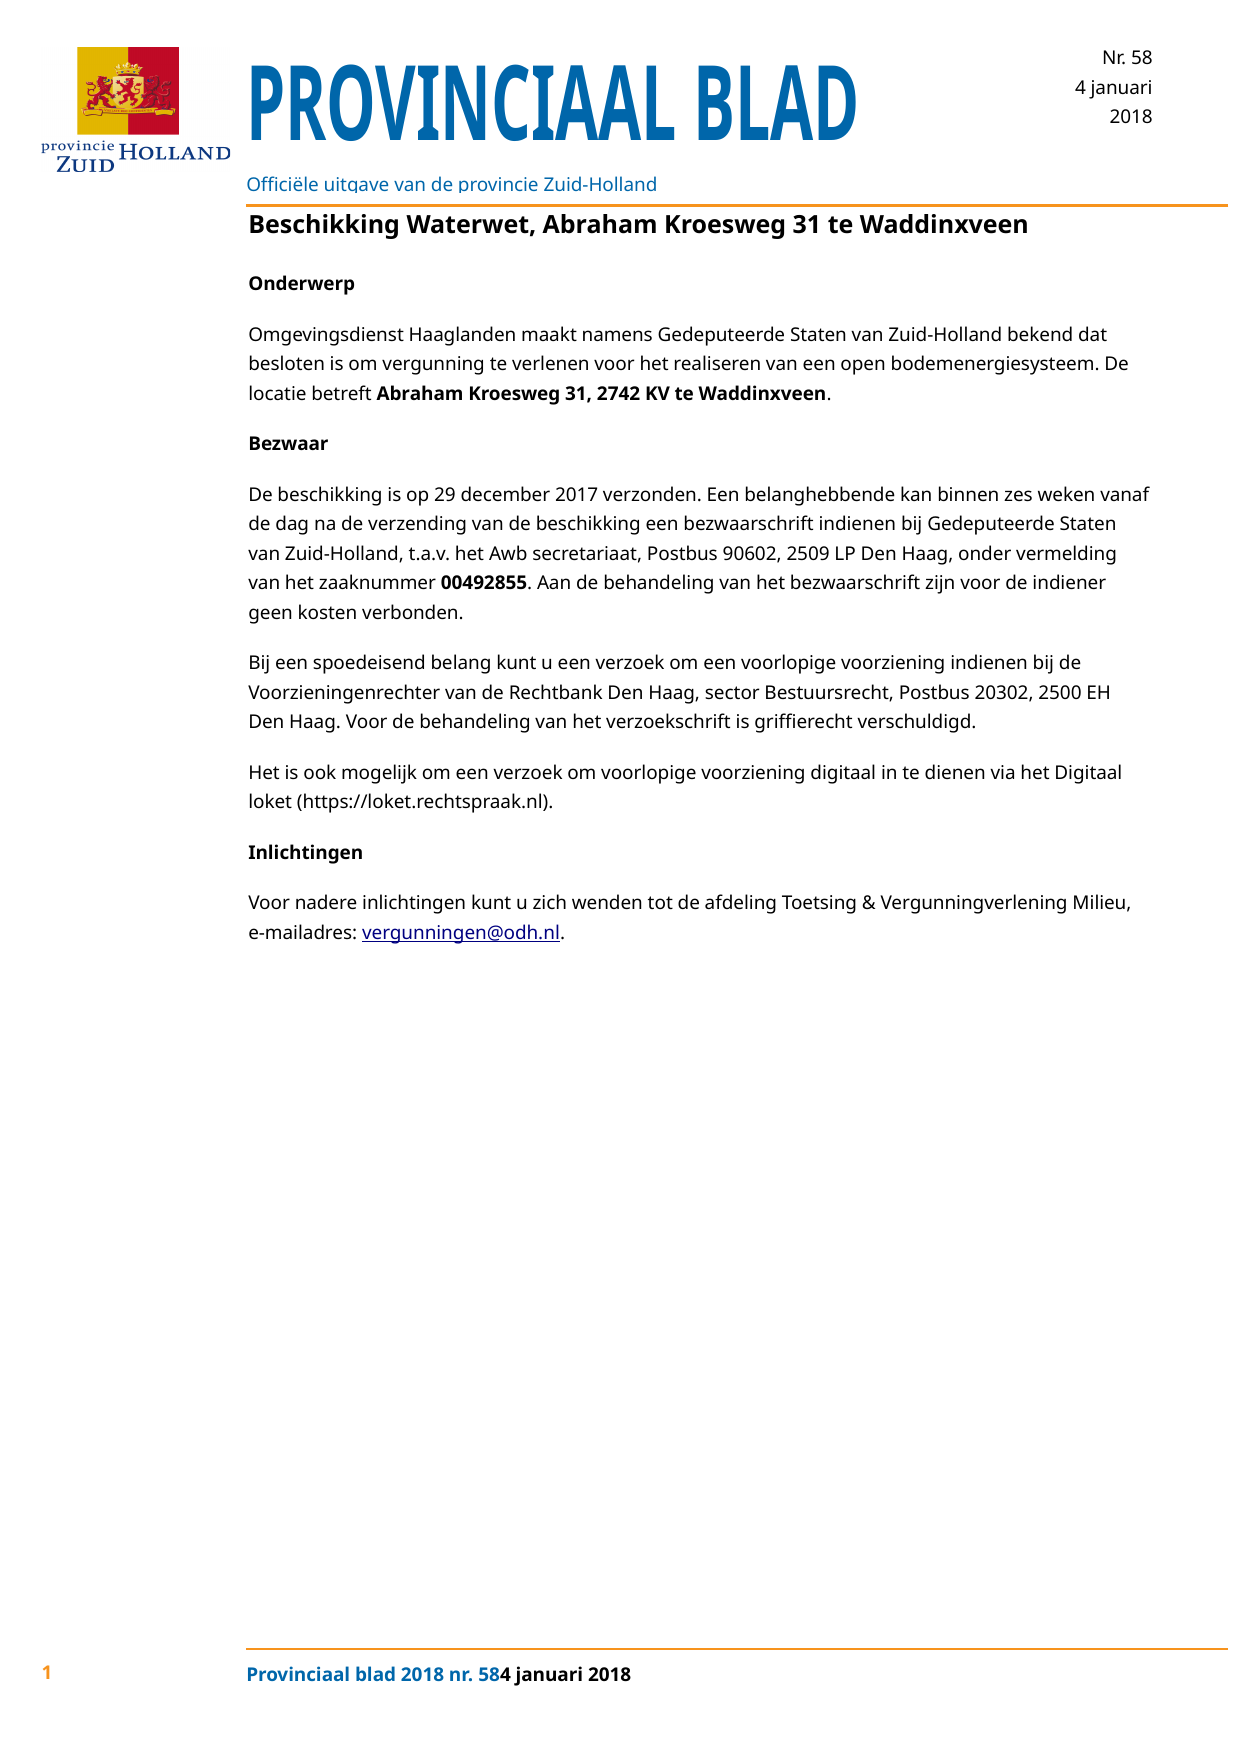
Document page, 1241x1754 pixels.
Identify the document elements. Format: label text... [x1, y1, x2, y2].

text Inlichtingen [248, 839, 1152, 865]
text De beschikking is op 29 december 2017 verzonden. Een belanghebbende kan binnen zes weken vanaf de dag na de verzending van de beschikking een bezwaarschrift indienen bij Gedeputeerde Staten van Zuid-Holland, t.a.v. het Awb secretariaat, Postbus 90602, 2509 LP Den Haag, onder vermelding van het zaaknummer 00492855. Aan de behandeling van het bezwaarschrift zijn voor de indiener geen kosten verbonden. [248, 481, 1152, 625]
text Het is ook mogelijk om een verzoek om voorlopige voorziening digitaal in te dienen via het Digitaal loket (https://loket.rechtspraak.nl). [248, 759, 1152, 814]
text Bij een spoedeisend belang kunt u een verzoek om een voorlopige voorziening indienen bij de Voorzieningenrechter van de Rechtbank Den Haag, sector Bestuursrecht, Postbus 20302, 2500 EH Den Haag. Voor de behandeling van het verzoekschrift is griffierecht verschuldigd. [248, 649, 1152, 734]
picture [41, 47, 231, 172]
text Onderwerp [248, 270, 1152, 296]
text Beschikking Waterwet, Abraham Kroesweg 31 te Waddinxveen [248, 207, 1152, 241]
text Bezwaar [248, 430, 1152, 456]
text Omgevingsdienst Haaglanden maakt namens Gedeputeerde Staten van Zuid-Holland bekend dat besloten is om vergunning te verlenen voor het realiseren van een open bodemenergiesysteem. De locatie betreft Abraham Kroesweg 31, 2742 KV te Waddinxveen. [248, 321, 1152, 406]
text Voor nadere inlichtingen kunt u zich wenden tot de afdeling Toetsing & Vergunningverlening Milieu, e-mailadres: vergunningen@odh.nl. [248, 889, 1152, 945]
